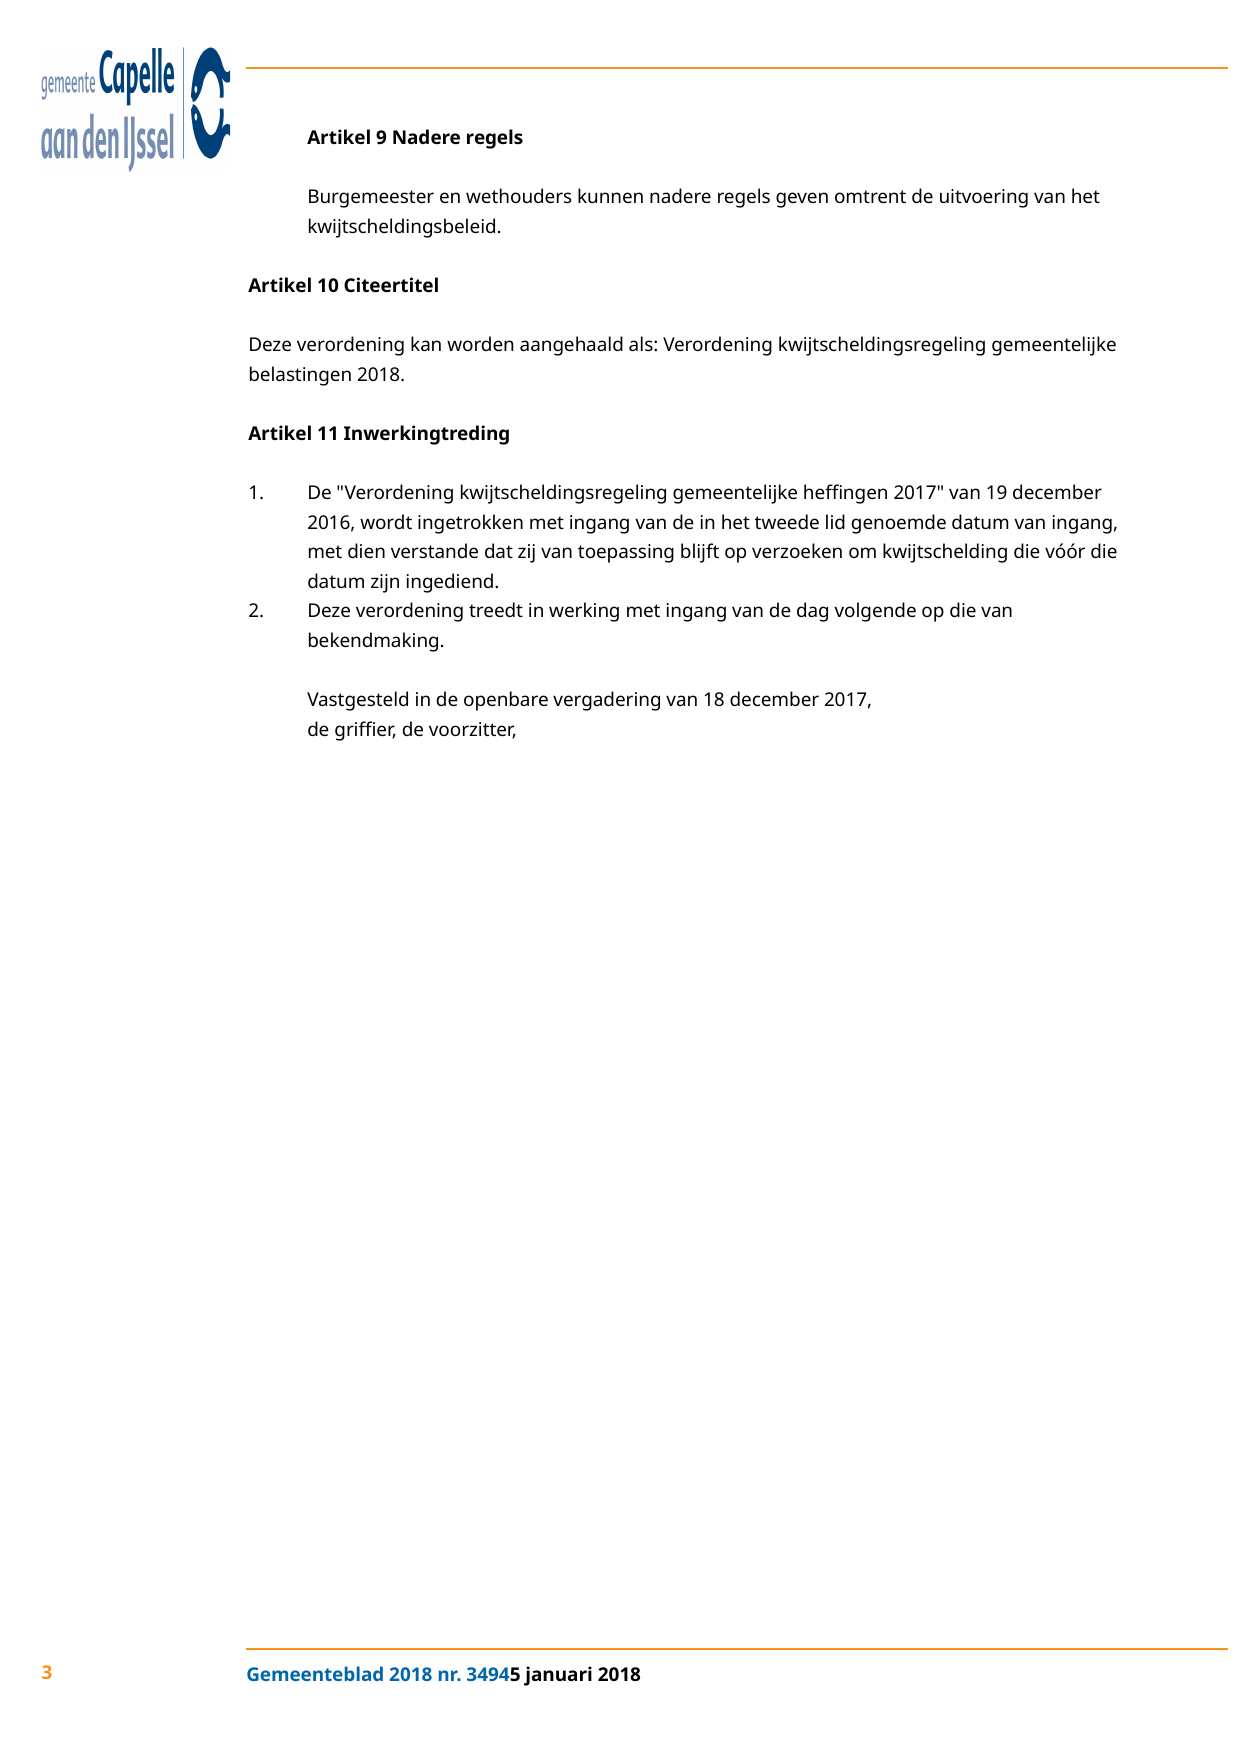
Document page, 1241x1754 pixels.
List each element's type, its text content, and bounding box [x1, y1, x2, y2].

list Artikel 9 Nadere regels [248, 124, 1152, 150]
list De "Verordening kwijtscheldingsregeling gemeentelijke heffingen 2017" van 19 december 2016, wordt ingetrokken met ingang van de in het tweede lid genoemde datum van ingang, met dien verstande dat zij van toepassing blijft op verzoeken om kwijtschelding die vóór die datum zijn ingediend. [248, 479, 1152, 594]
list Deze verordening treedt in werking met ingang van de dag volgende op die van bekendmaking. [248, 598, 1152, 653]
list Vastgesteld in de openbare vergadering van 18 december 2017, [248, 686, 1152, 712]
list Burgemeester en wethouders kunnen nadere regels geven omtrent de uitvoering van het kwijtscheldingsbeleid. [248, 183, 1152, 239]
text Artikel 11 Inwerkingtreding [248, 420, 1152, 446]
text Deze verordening kan worden aangehaald als: Verordening kwijtscheldingsregeling gemeentelijke belastingen 2018. [248, 331, 1152, 387]
picture [41, 47, 231, 172]
list de griffier, de voorzitter, [248, 716, 1152, 742]
text Artikel 10 Citeertitel [248, 272, 1152, 298]
